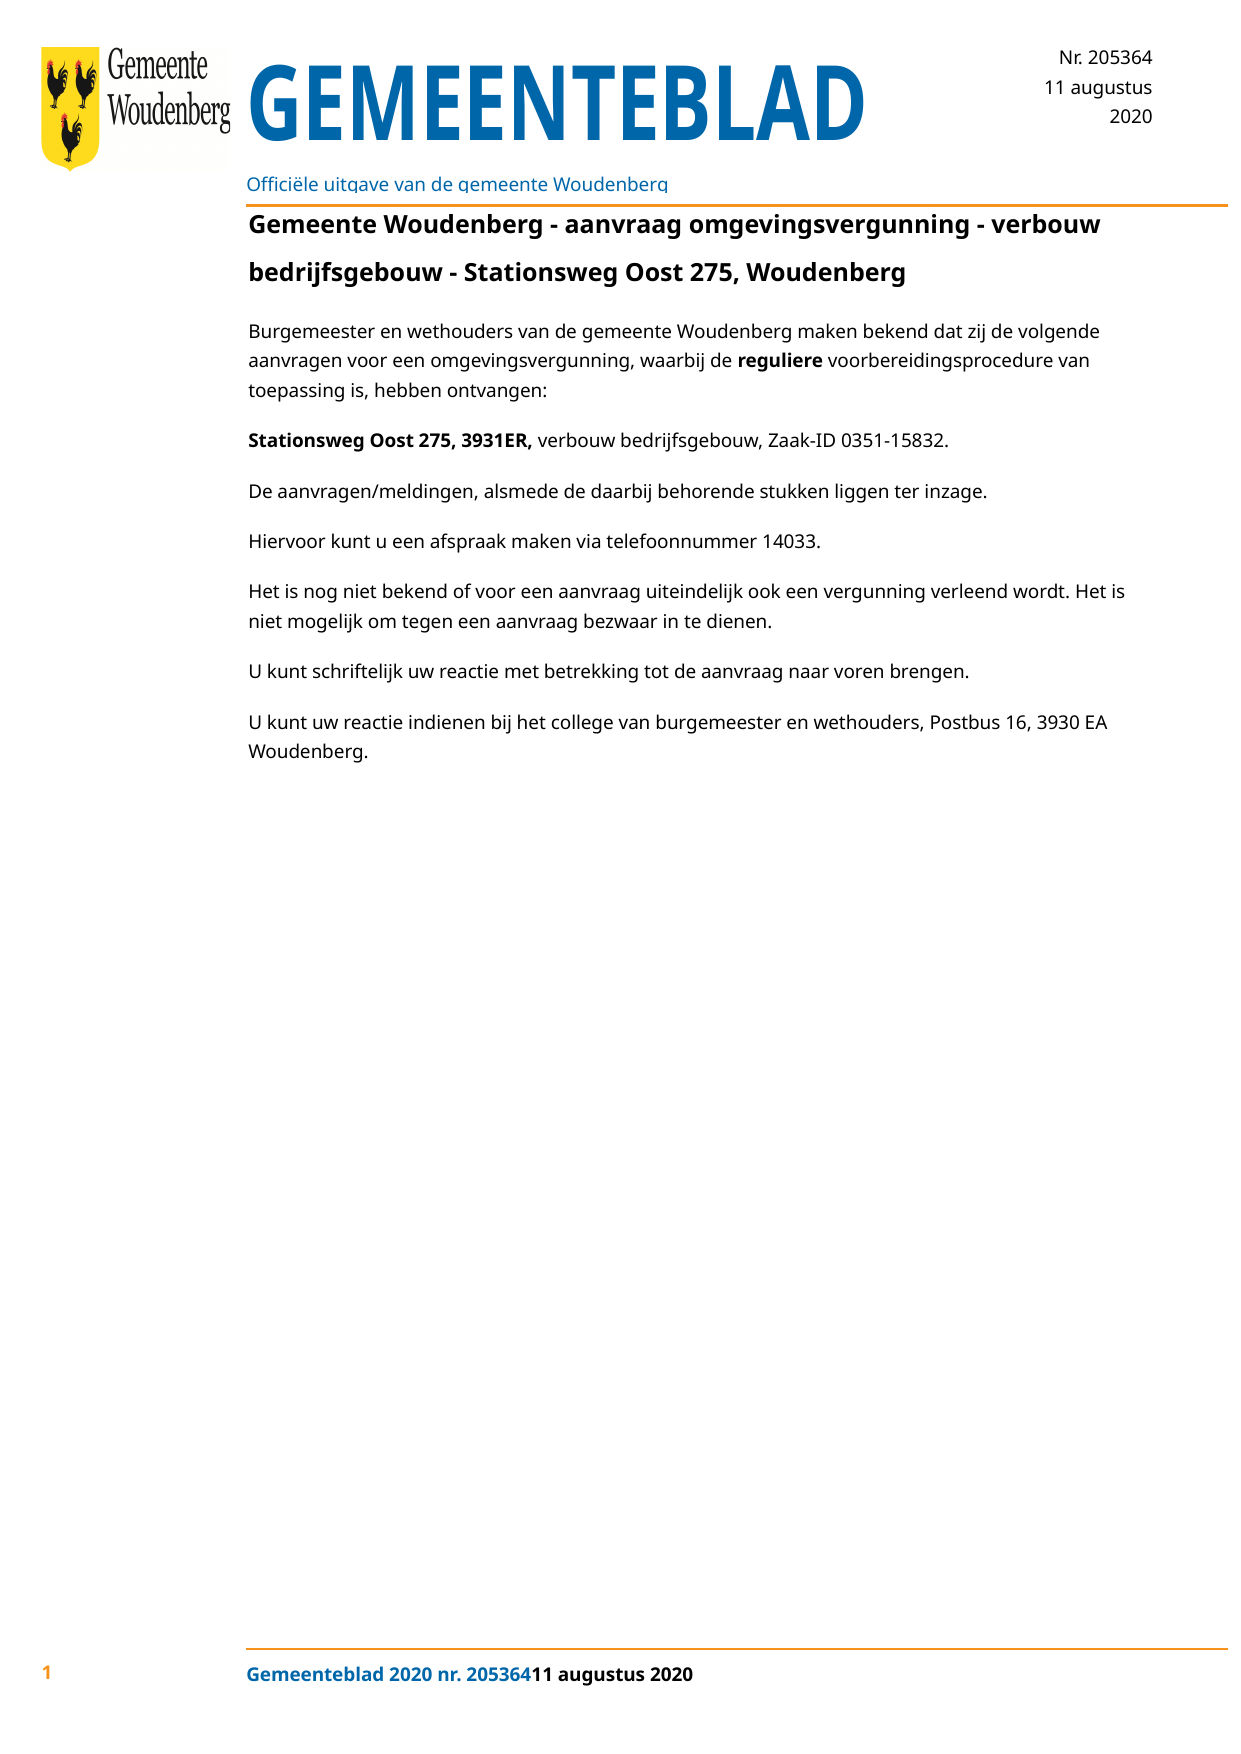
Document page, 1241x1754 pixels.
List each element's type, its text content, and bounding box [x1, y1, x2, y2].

text U kunt uw reactie indienen bij het college van burgemeester en wethouders, Postbus 16, 3930 EA Woudenberg. [248, 709, 1152, 764]
text De aanvragen/meldingen, alsmede de daarbij behorende stukken liggen ter inzage. [248, 478, 1152, 504]
text Hiervoor kunt u een afspraak maken via telefoonnummer 14033. [248, 528, 1152, 554]
text Het is nog niet bekend of voor een aanvraag uiteindelijk ook een vergunning verleend wordt. Het is niet mogelijk om tegen een aanvraag bezwaar in te dienen. [248, 579, 1152, 634]
picture [41, 47, 231, 172]
text Gemeente Woudenberg - aanvraag omgevingsvergunning - verbouw bedrijfsgebouw - Stationsweg Oost 275, Woudenberg [248, 207, 1152, 288]
text U kunt schriftelijk uw reactie met betrekking tot de aanvraag naar voren brengen. [248, 659, 1152, 684]
text Burgemeester en wethouders van de gemeente Woudenberg maken bekend dat zij de volgende aanvragen voor een omgevingsvergunning, waarbij de reguliere voorbereidingsprocedure van toepassing is, hebben ontvangen: [248, 318, 1152, 403]
text Stationsweg Oost 275, 3931ER, verbouw bedrijfsgebouw, Zaak-ID 0351-15832. [248, 427, 1152, 453]
